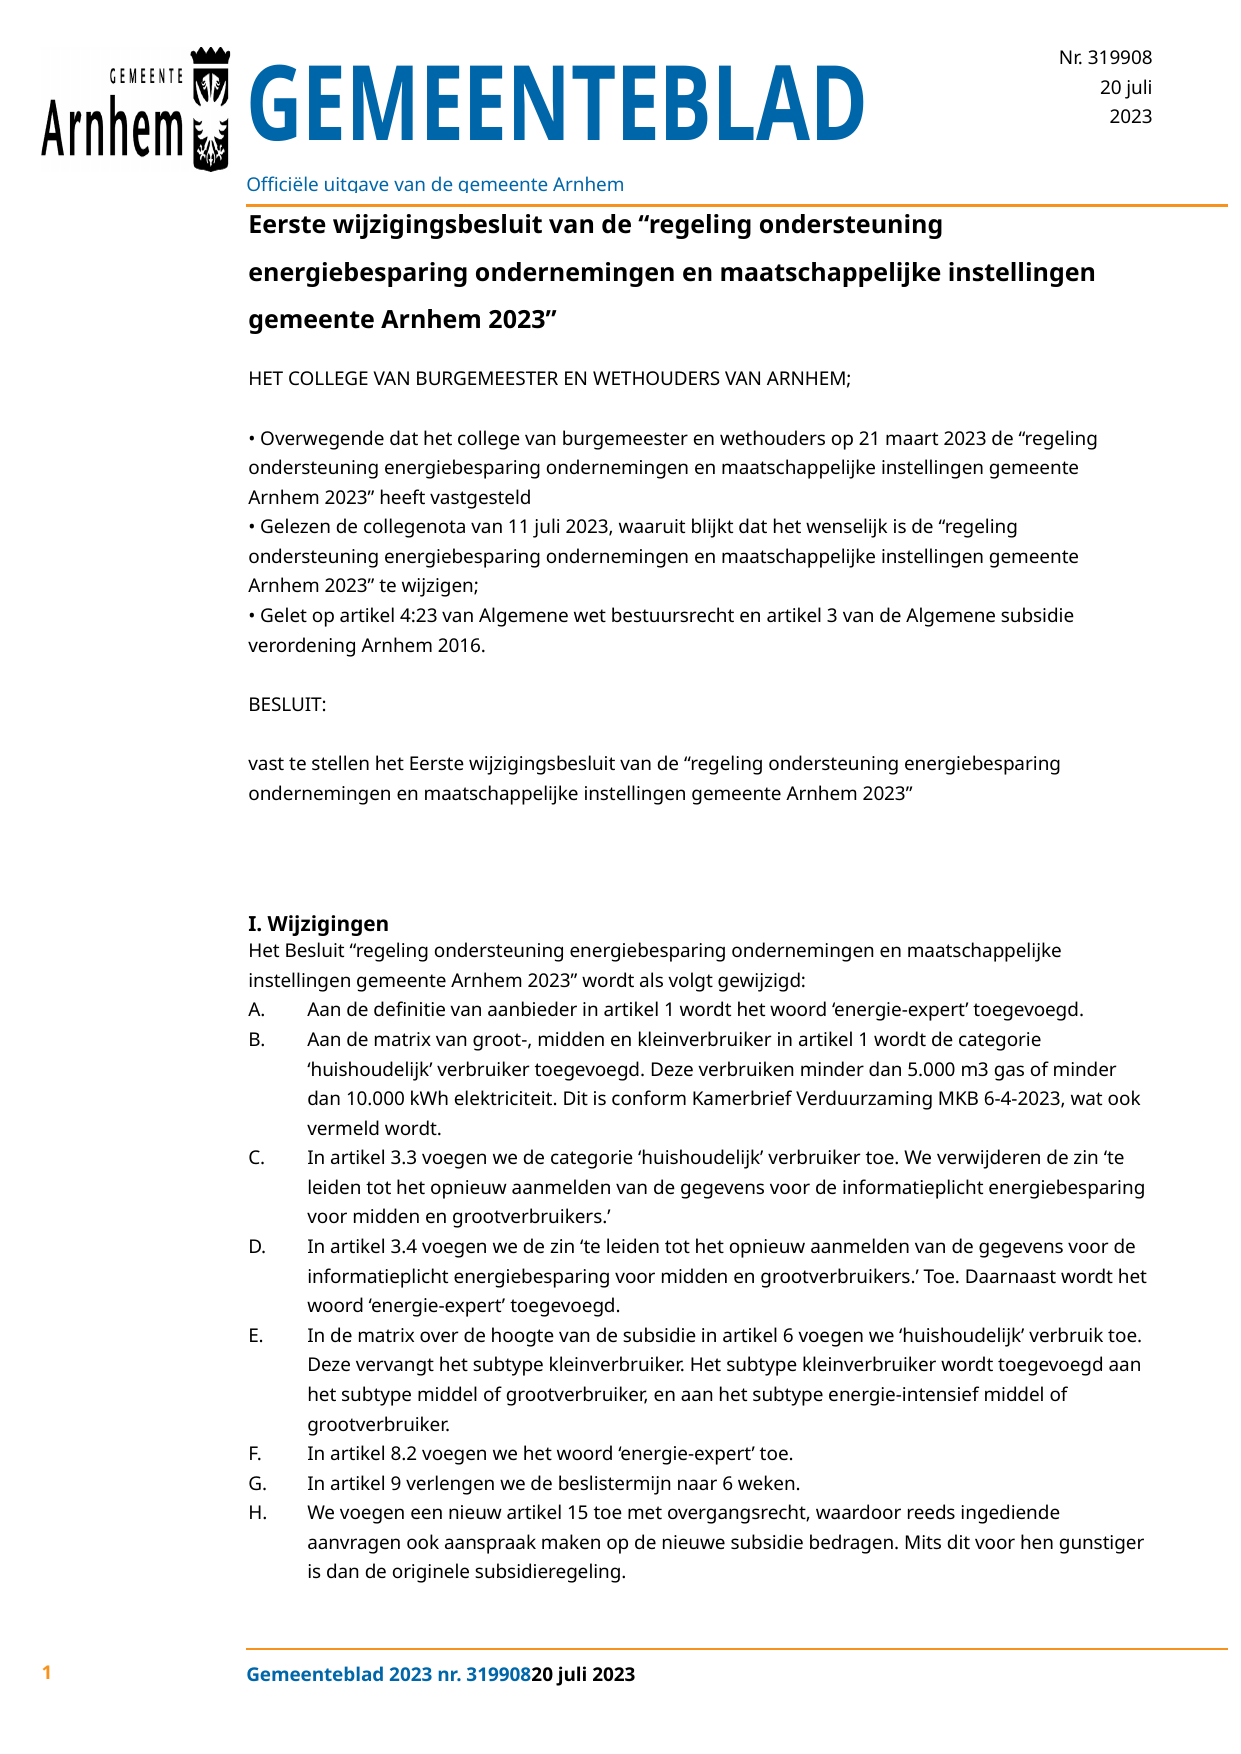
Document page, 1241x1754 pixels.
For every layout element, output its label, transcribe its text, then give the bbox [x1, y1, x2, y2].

text BESLUIT: [248, 691, 1152, 717]
list In artikel 3.3 voegen we de categorie ‘huishoudelijk’ verbruiker toe. We verwijderen de zin ‘te leiden tot het opnieuw aanmelden van de gegevens voor de informatieplicht energiebesparing voor midden en grootverbruikers.’ [248, 1144, 1152, 1229]
text Het Besluit “regeling ondersteuning energiebesparing ondernemingen en maatschappelijke instellingen gemeente Arnhem 2023” wordt als volgt gewijzigd: [248, 937, 1152, 993]
list In de matrix over de hoogte van de subsidie in artikel 6 voegen we ‘huishoudelijk’ verbruik toe. Deze vervangt het subtype kleinverbruiker. Het subtype kleinverbruiker wordt toegevoegd aan het subtype middel of grootverbruiker, en aan het subtype energie-intensief middel of grootverbruiker. [248, 1322, 1152, 1436]
text vast te stellen het Eerste wijzigingsbesluit van de “regeling ondersteuning energiebesparing ondernemingen en maatschappelijke instellingen gemeente Arnhem 2023” [248, 750, 1152, 805]
text • Gelezen de collegenota van 11 juli 2023, waaruit blijkt dat het wenselijk is de “regeling ondersteuning energiebesparing ondernemingen en maatschappelijke instellingen gemeente Arnhem 2023” te wijzigen; [248, 513, 1152, 598]
list In artikel 9 verlengen we de beslistermijn naar 6 weken. [248, 1470, 1152, 1496]
text • Overwegende dat het college van burgemeester en wethouders op 21 maart 2023 de “regeling ondersteuning energiebesparing ondernemingen en maatschappelijke instellingen gemeente Arnhem 2023” heeft vastgesteld [248, 425, 1152, 509]
picture [41, 47, 231, 172]
text • Gelet op artikel 4:23 van Algemene wet bestuursrecht en artikel 3 van de Algemene subsidie verordening Arnhem 2016. [248, 602, 1152, 657]
text Eerste wijzigingsbesluit van de “regeling ondersteuning energiebesparing ondernemingen en maatschappelijke instellingen gemeente Arnhem 2023” [248, 207, 1152, 336]
list In artikel 3.4 voegen we de zin ‘te leiden tot het opnieuw aanmelden van de gegevens voor de informatieplicht energiebesparing voor midden en grootverbruikers.’ Toe. Daarnaast wordt het woord ‘energie-expert’ toegevoegd. [248, 1233, 1152, 1318]
text I. Wijzigingen [248, 909, 1152, 937]
text HET COLLEGE VAN BURGEMEESTER EN WETHOUDERS VAN ARNHEM; [248, 366, 1152, 391]
list Aan de matrix van groot-, midden en kleinverbruiker in artikel 1 wordt de categorie ‘huishoudelijk’ verbruiker toegevoegd. Deze verbruiken minder dan 5.000 m3 gas of minder dan 10.000 kWh elektriciteit. Dit is conform Kamerbrief Verduurzaming MKB 6-4-2023, wat ook vermeld wordt. [248, 1026, 1152, 1141]
list Aan de definitie van aanbieder in artikel 1 wordt het woord ‘energie-expert’ toegevoegd. [248, 997, 1152, 1022]
list We voegen een nieuw artikel 15 toe met overgangsrecht, waardoor reeds ingediende aanvragen ook aanspraak maken op de nieuwe subsidie bedragen. Mits dit voor hen gunstiger is dan de originele subsidieregeling. [248, 1499, 1152, 1584]
list In artikel 8.2 voegen we het woord ‘energie-expert’ toe. [248, 1440, 1152, 1466]
